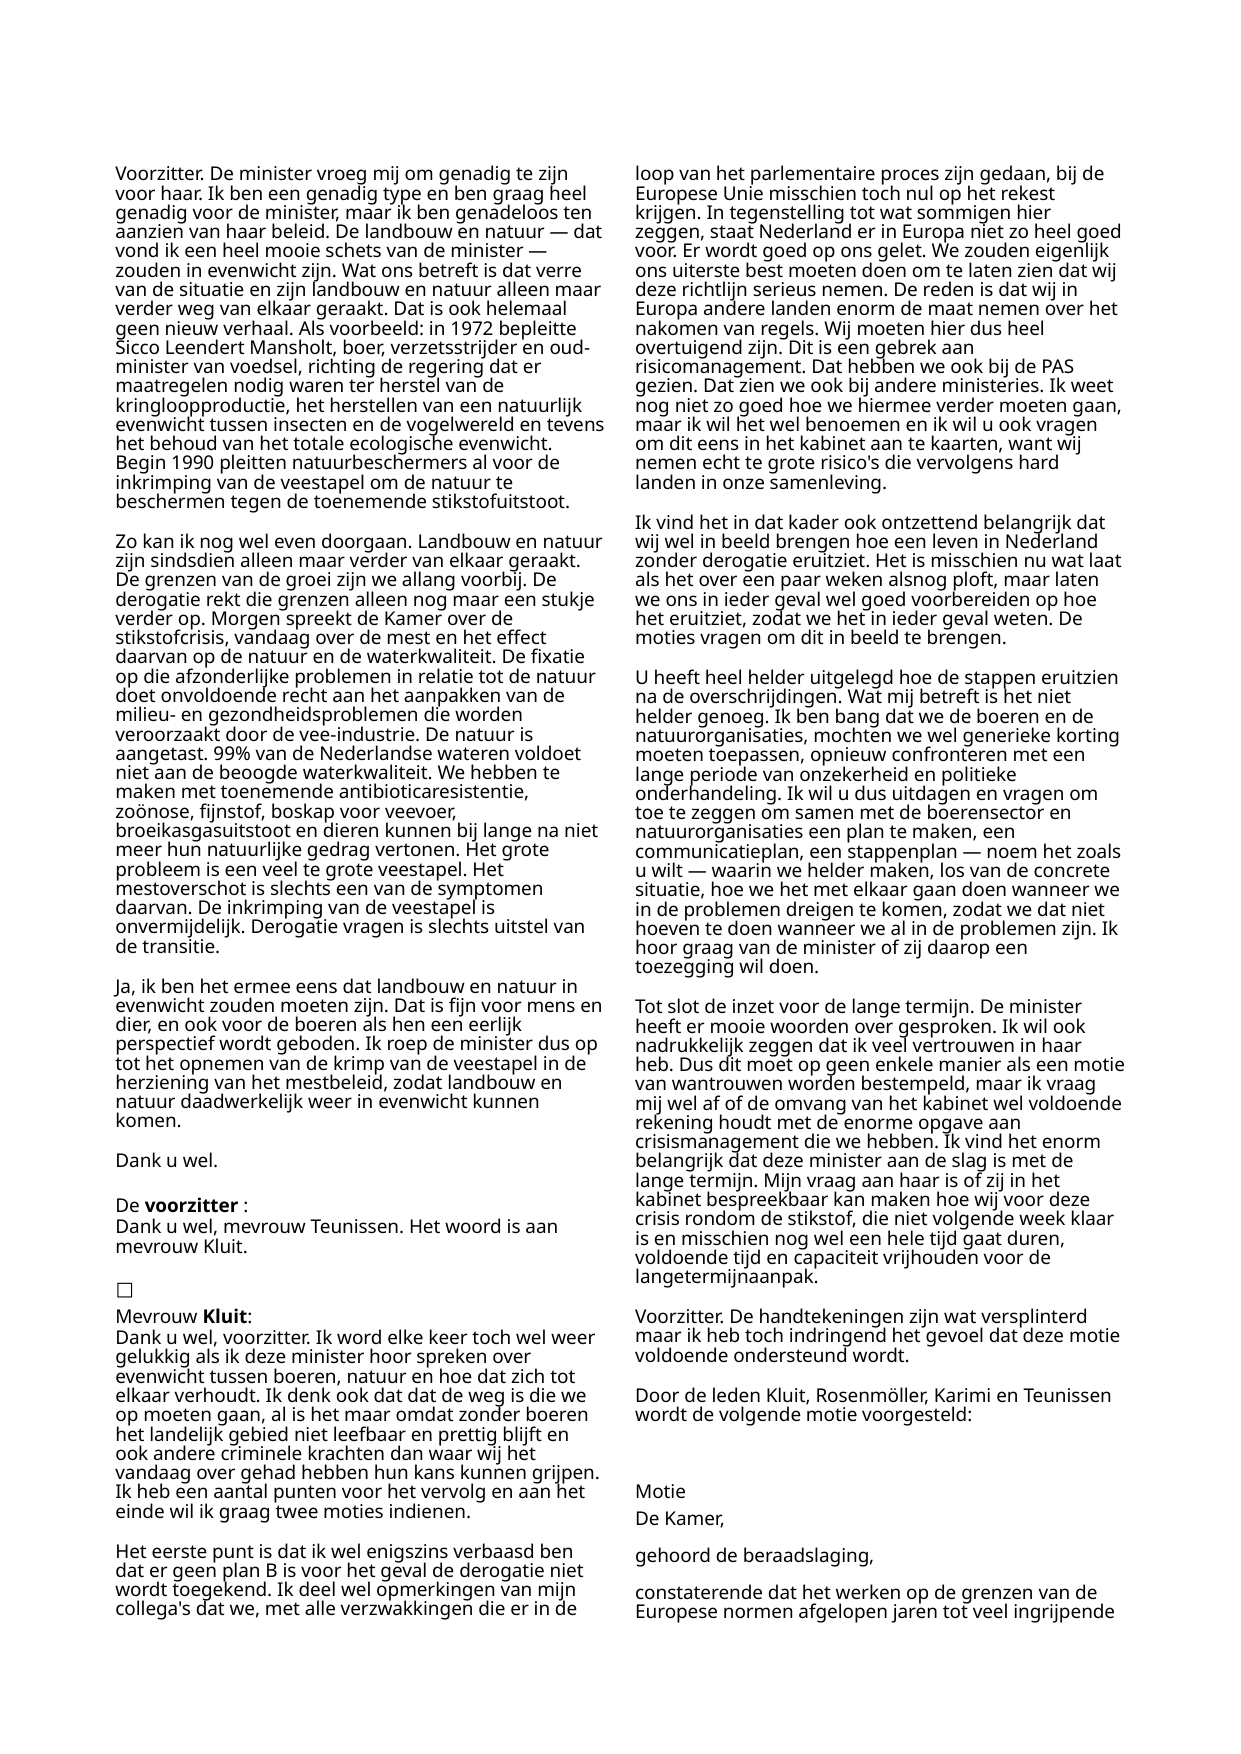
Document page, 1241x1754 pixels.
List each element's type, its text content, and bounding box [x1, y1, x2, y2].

text De Kamer, [635, 1510, 1125, 1529]
text Door de leden Kluit, Rosenmöller, Karimi en Teunissen wordt de volgende motie voorgesteld: [635, 1387, 1125, 1425]
text Ja, ik ben het ermee eens dat landbouw en natuur in evenwicht zouden moeten zijn. Dat is fijn voor mens en dier, en ook voor de boeren als hen een eerlijk perspectief wordt geboden. Ik roep de minister dus op tot het opnemen van de krimp van de veestapel in de herziening van het mestbeleid, zodat landbouw en natuur daadwerkelijk weer in evenwicht kunnen komen. [115, 978, 605, 1132]
text loop van het parlementaire proces zijn gedaan, bij de Europese Unie misschien toch nul op het rekest krijgen. In tegenstelling tot wat sommigen hier zeggen, staat Nederland er in Europa niet zo heel goed voor. Er wordt goed op ons gelet. We zouden eigenlijk ons uiterste best moeten doen om te laten zien dat wij deze richtlijn serieus nemen. De reden is dat wij in Europa andere landen enorm de maat nemen over het nakomen van regels. Wij moeten hier dus heel overtuigend zijn. Dit is een gebrek aan risicomanagement. Dat hebben we ook bij de PAS gezien. Dat zien we ook bij andere ministeries. Ik weet nog niet zo goed hoe we hiermee verder moeten gaan, maar ik wil het wel benoemen en ik wil u ook vragen om dit eens in het kabinet aan te kaarten, want wij nemen echt te grote risico's die vervolgens hard landen in onze samenleving. [635, 165, 1125, 493]
text gehoord de beraadslaging, [635, 1547, 1125, 1567]
text Het eerste punt is dat ik wel enigszins verbaasd ben dat er geen plan B is voor het geval de derogatie niet wordt toegekend. Ik deel wel opmerkingen van mijn collega's dat we, met alle verzwakkingen die er in de [115, 1543, 605, 1620]
text Voorzitter. De minister vroeg mij om genadig te zijn voor haar. Ik ben een genadig type en ben graag heel genadig voor de minister, maar ik ben genadeloos ten aanzien van haar beleid. De landbouw en natuur — dat vond ik een heel mooie schets van de minister — zouden in evenwicht zijn. Wat ons betreft is dat verre van de situatie en zijn landbouw en natuur alleen maar verder weg van elkaar geraakt. Dat is ook helemaal geen nieuw verhaal. Als voorbeeld: in 1972 bepleitte Sicco Leendert Mansholt, boer, verzetsstrijder en oud-minister van voedsel, richting de regering dat er maatregelen nodig waren ter herstel van de kringloopproductie, het herstellen van een natuurlijk evenwicht tussen insecten en de vogelwereld en tevens het behoud van het totale ecologische evenwicht. Begin 1990 pleitten natuurbeschermers al voor de inkrimping van de veestapel om de natuur te beschermen tegen de toenemende stikstofuitstoot. [115, 165, 605, 512]
text Zo kan ik nog wel even doorgaan. Landbouw en natuur zijn sindsdien alleen maar verder van elkaar geraakt. De grenzen van de groei zijn we allang voorbij. De derogatie rekt die grenzen alleen nog maar een stukje verder op. Morgen spreekt de Kamer over de stikstofcrisis, vandaag over de mest en het effect daarvan op de natuur en de waterkwaliteit. De fixatie op die afzonderlijke problemen in relatie tot de natuur doet onvoldoende recht aan het aanpakken van de milieu- en gezondheidsproblemen die worden veroorzaakt door de vee-industrie. De natuur is aangetast. 99% van de Nederlandse wateren voldoet niet aan de beoogde waterkwaliteit. We hebben te maken met toenemende antibioticaresistentie, zoönose, fijnstof, boskap voor veevoer, broeikasgasuitstoot en dieren kunnen bij lange na niet meer hun natuurlijke gedrag vertonen. Het grote probleem is een veel te grote veestapel. Het mestoverschot is slechts een van de symptomen daarvan. De inkrimping van de veestapel is onvermijdelijk. Derogatie vragen is slechts uitstel van de transitie. [115, 533, 605, 957]
text Voorzitter. De handtekeningen zijn wat versplinterd maar ik heb toch indringend het gevoel dat deze motie voldoende ondersteund wordt. [635, 1308, 1125, 1366]
text ⬜ [115, 1278, 605, 1303]
text De voorzitter : [115, 1193, 605, 1218]
text Motie [635, 1479, 1125, 1504]
text U heeft heel helder uitgelegd hoe de stappen eruitzien na de overschrijdingen. Wat mij betreft is het niet helder genoeg. Ik ben bang dat we de boeren en de natuurorganisaties, mochten we wel generieke korting moeten toepassen, opnieuw confronteren met een lange periode van onzekerheid en politieke onderhandeling. Ik wil u dus uitdagen en vragen om toe te zeggen om samen met de boerensector en natuurorganisaties een plan te maken, een communicatieplan, een stappenplan — noem het zoals u wilt — waarin we helder maken, los van de concrete situatie, hoe we het met elkaar gaan doen wanneer we in de problemen dreigen te komen, zodat we dat niet hoeven te doen wanneer we al in de problemen zijn. Ik hoor graag van de minister of zij daarop een toezegging wil doen. [635, 669, 1125, 978]
text Mevrouw Kluit: [115, 1303, 605, 1329]
text Tot slot de inzet voor de lange termijn. De minister heeft er mooie woorden over gesproken. Ik wil ook nadrukkelijk zeggen dat ik veel vertrouwen in haar heb. Dus dit moet op geen enkele manier als een motie van wantrouwen worden bestempeld, maar ik vraag mij wel af of de omvang van het kabinet wel voldoende rekening houdt met de enorme opgave aan crisismanagement die we hebben. Ik vind het enorm belangrijk dat deze minister aan de slag is met de lange termijn. Mijn vraag aan haar is of zij in het kabinet bespreekbaar kan maken hoe wij voor deze crisis rondom de stikstof, die niet volgende week klaar is en misschien nog wel een hele tijd gaat duren, voldoende tijd en capaciteit vrijhouden voor de langetermijnaanpak. [635, 998, 1125, 1287]
text Dank u wel, voorzitter. Ik word elke keer toch wel weer gelukkig als ik deze minister hoor spreken over evenwicht tussen boeren, natuur en hoe dat zich tot elkaar verhoudt. Ik denk ook dat dat de weg is die we op moeten gaan, al is het maar omdat zonder boeren het landelijk gebied niet leefbaar en prettig blijft en ook andere criminele krachten dan waar wij het vandaag over gehad hebben hun kans kunnen grijpen. Ik heb een aantal punten voor het vervolg en aan het einde wil ik graag twee moties indienen. [115, 1329, 605, 1522]
text Dank u wel, mevrouw Teunissen. Het woord is aan mevrouw Kluit. [115, 1218, 605, 1257]
text Dank u wel. [115, 1152, 605, 1172]
text constaterende dat het werken op de grenzen van de Europese normen afgelopen jaren tot veel ingrijpende [635, 1584, 1125, 1623]
text Ik vind het in dat kader ook ontzettend belangrijk dat wij wel in beeld brengen hoe een leven in Nederland zonder derogatie eruitziet. Het is misschien nu wat laat als het over een paar weken alsnog ploft, maar laten we ons in ieder geval wel goed voorbereiden op hoe het eruitziet, zodat we het in ieder geval weten. De moties vragen om dit in beeld te brengen. [635, 514, 1125, 648]
